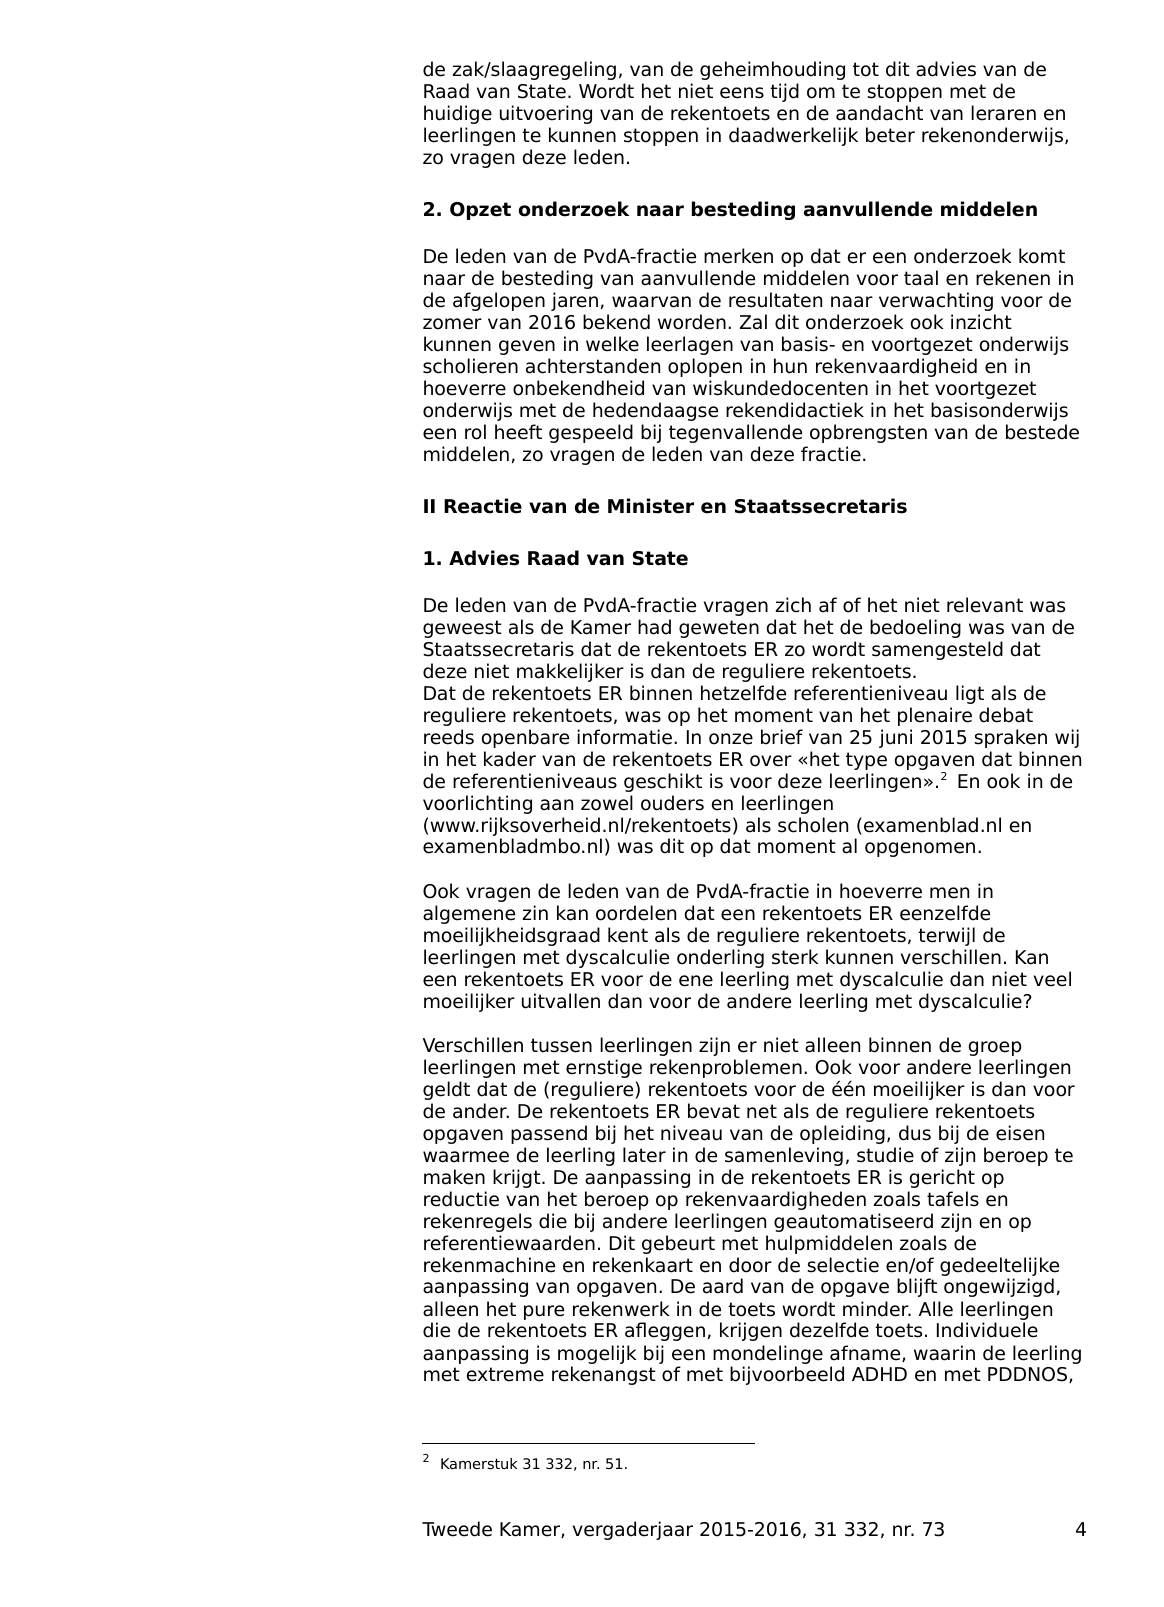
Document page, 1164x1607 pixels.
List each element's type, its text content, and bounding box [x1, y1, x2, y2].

text Dat de rekentoets ER binnen hetzelfde referentieniveau ligt als de reguliere rekentoets, was op het moment van het plenaire debat reeds openbare informatie. In onze brief van 25 juni 2015 spraken wij in het kader van de rekentoets ER over «het type opgaven dat binnen de referentieniveaus geschikt is voor deze leerlingen». En ook in de voorlichting aan zowel ouders en leerlingen (www.rijksoverheid.nl/rekentoets) als scholen (examenblad.nl en examenbladmbo.nl) was dit op dat moment al opgenomen. [422, 683, 1087, 858]
text Ook vragen de leden van de PvdA-fractie in hoeverre men in algemene zin kan oordelen dat een rekentoets ER eenzelfde moeilijkheidsgraad kent als de reguliere rekentoets, terwijl de leerlingen met dyscalculie onderling sterk kunnen verschillen. Kan een rekentoets ER voor de ene leerling met dyscalculie dan niet veel moeilijker uitvallen dan voor de andere leerling met dyscalculie? [422, 881, 1087, 1012]
subtitle 2. Opzet onderzoek naar besteding aanvullende middelen [422, 199, 1087, 221]
subtitle 1. Advies Raad van State [422, 548, 1087, 570]
text De leden van de PvdA-fractie merken op dat er een onderzoek komt naar de besteding van aanvullende middelen voor taal en rekenen in de afgelopen jaren, waarvan de resultaten naar verwachting voor de zomer van 2016 bekend worden. Zal dit onderzoek ook inzicht kunnen geven in welke leerlagen van basis- en voortgezet onderwijs scholieren achterstanden oplopen in hun rekenvaardigheid en in hoeverre onbekendheid van wiskundedocenten in het voortgezet onderwijs met de hedendaagse rekendidactiek in het basisonderwijs een rol heeft gespeeld bij tegenvallende opbrengsten van de bestede middelen, zo vragen de leden van deze fractie. [422, 246, 1087, 466]
text Kamerstuk 31 332, nr. 51. [422, 1452, 1087, 1474]
subtitle II Reactie van de Minister en Staatssecretaris [422, 496, 1087, 518]
text Verschillen tussen leerlingen zijn er niet alleen binnen de groep leerlingen met ernstige rekenproblemen. Ook voor andere leerlingen geldt dat de (reguliere) rekentoets voor de één moeilijker is dan voor de ander. De rekentoets ER bevat net als de reguliere rekentoets opgaven passend bij het niveau van de opleiding, dus bij de eisen waarmee de leerling later in de samenleving, studie of zijn beroep te maken krijgt. De aanpassing in de rekentoets ER is gericht op reductie van het beroep op rekenvaardigheden zoals tafels en rekenregels die bij andere leerlingen geautomatiseerd zijn en op referentiewaarden. Dit gebeurt met hulpmiddelen zoals de rekenmachine en rekenkaart en door de selectie en/of gedeeltelijke aanpassing van opgaven. De aard van de opgave blijft ongewijzigd, alleen het pure rekenwerk in de toets wordt minder. Alle leerlingen die de rekentoets ER afleggen, krijgen dezelfde toets. Individuele aanpassing is mogelijk bij een mondelinge afname, waarin de leerling met extreme rekenangst of met bijvoorbeeld ADHD en met PDDNOS, [422, 1035, 1087, 1386]
text de zak/slaagregeling, van de geheimhouding tot dit advies van de Raad van State. Wordt het niet eens tijd om te stoppen met de huidige uitvoering van de rekentoets en de aandacht van leraren en leerlingen te kunnen stoppen in daadwerkelijk beter rekenonderwijs, zo vragen deze leden. [422, 59, 1087, 169]
text De leden van de PvdA-fractie vragen zich af of het niet relevant was geweest als de Kamer had geweten dat het de bedoeling was van de Staatssecretaris dat de rekentoets ER zo wordt samengesteld dat deze niet makkelijker is dan de reguliere rekentoets. [422, 595, 1087, 683]
